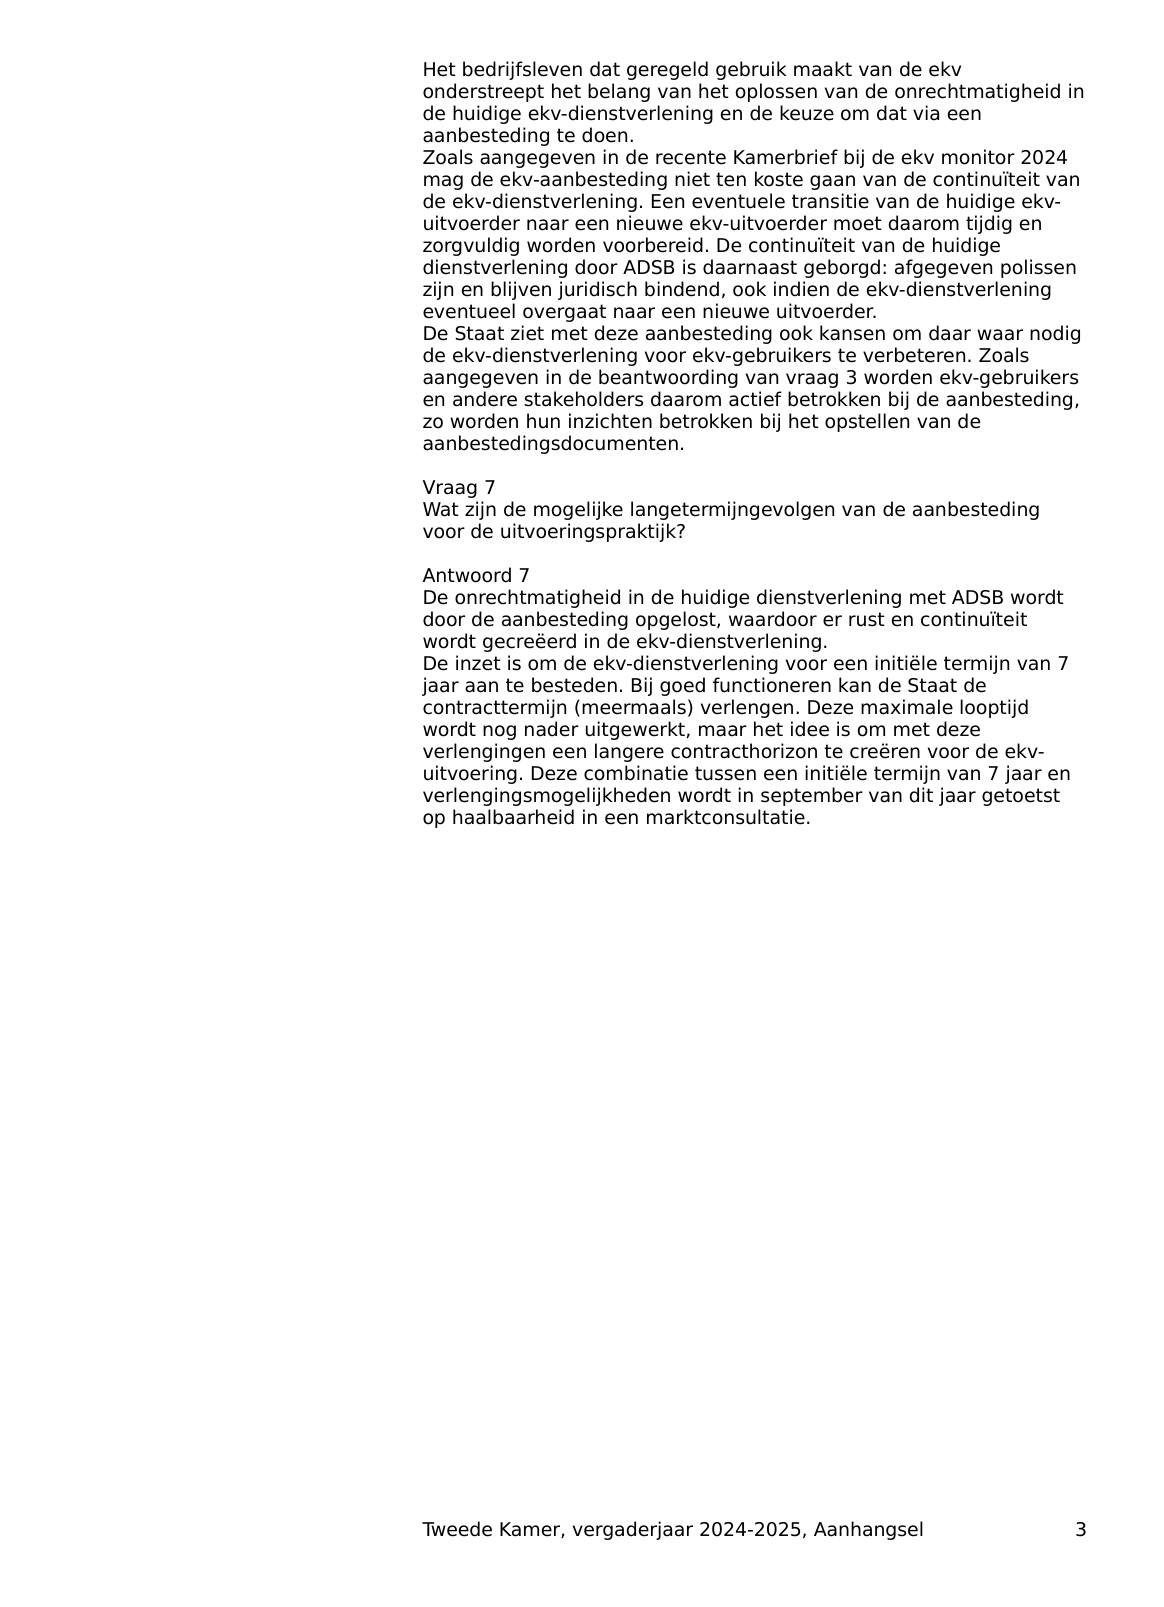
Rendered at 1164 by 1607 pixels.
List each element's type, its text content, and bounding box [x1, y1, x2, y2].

text Vraag 7 [422, 477, 1087, 499]
text Het bedrijfsleven dat geregeld gebruik maakt van de ekv onderstreept het belang van het oplossen van de onrechtmatigheid in de huidige ekv-dienstverlening en de keuze om dat via een aanbesteding te doen. [422, 59, 1087, 147]
text De inzet is om de ekv-dienstverlening voor een initiële termijn van 7 jaar aan te besteden. Bij goed functioneren kan de Staat de contracttermijn (meermaals) verlengen. Deze maximale looptijd wordt nog nader uitgewerkt, maar het idee is om met deze verlengingen een langere contracthorizon te creëren voor de ekv-uitvoering. Deze combinatie tussen een initiële termijn van 7 jaar en verlengingsmogelijkheden wordt in september van dit jaar getoetst op haalbaarheid in een marktconsultatie. [422, 653, 1087, 829]
text De Staat ziet met deze aanbesteding ook kansen om daar waar nodig de ekv-dienstverlening voor ekv-gebruikers te verbeteren. Zoals aangegeven in de beantwoording van vraag 3 worden ekv-gebruikers en andere stakeholders daarom actief betrokken bij de aanbesteding, zo worden hun inzichten betrokken bij het opstellen van de aanbestedingsdocumenten. [422, 323, 1087, 455]
text De onrechtmatigheid in de huidige dienstverlening met ADSB wordt door de aanbesteding opgelost, waardoor er rust en continuïteit wordt gecreëerd in de ekv-dienstverlening. [422, 587, 1087, 653]
text Zoals aangegeven in de recente Kamerbrief bij de ekv monitor 2024 mag de ekv-aanbesteding niet ten koste gaan van de continuïteit van de ekv-dienstverlening. Een eventuele transitie van de huidige ekv-uitvoerder naar een nieuwe ekv-uitvoerder moet daarom tijdig en zorgvuldig worden voorbereid. De continuïteit van de huidige dienstverlening door ADSB is daarnaast geborgd: afgegeven polissen zijn en blijven juridisch bindend, ook indien de ekv-dienstverlening eventueel overgaat naar een nieuwe uitvoerder. [422, 147, 1087, 323]
text Antwoord 7 [422, 565, 1087, 587]
text Wat zijn de mogelijke langetermijngevolgen van de aanbesteding voor de uitvoeringspraktijk? [422, 499, 1087, 543]
